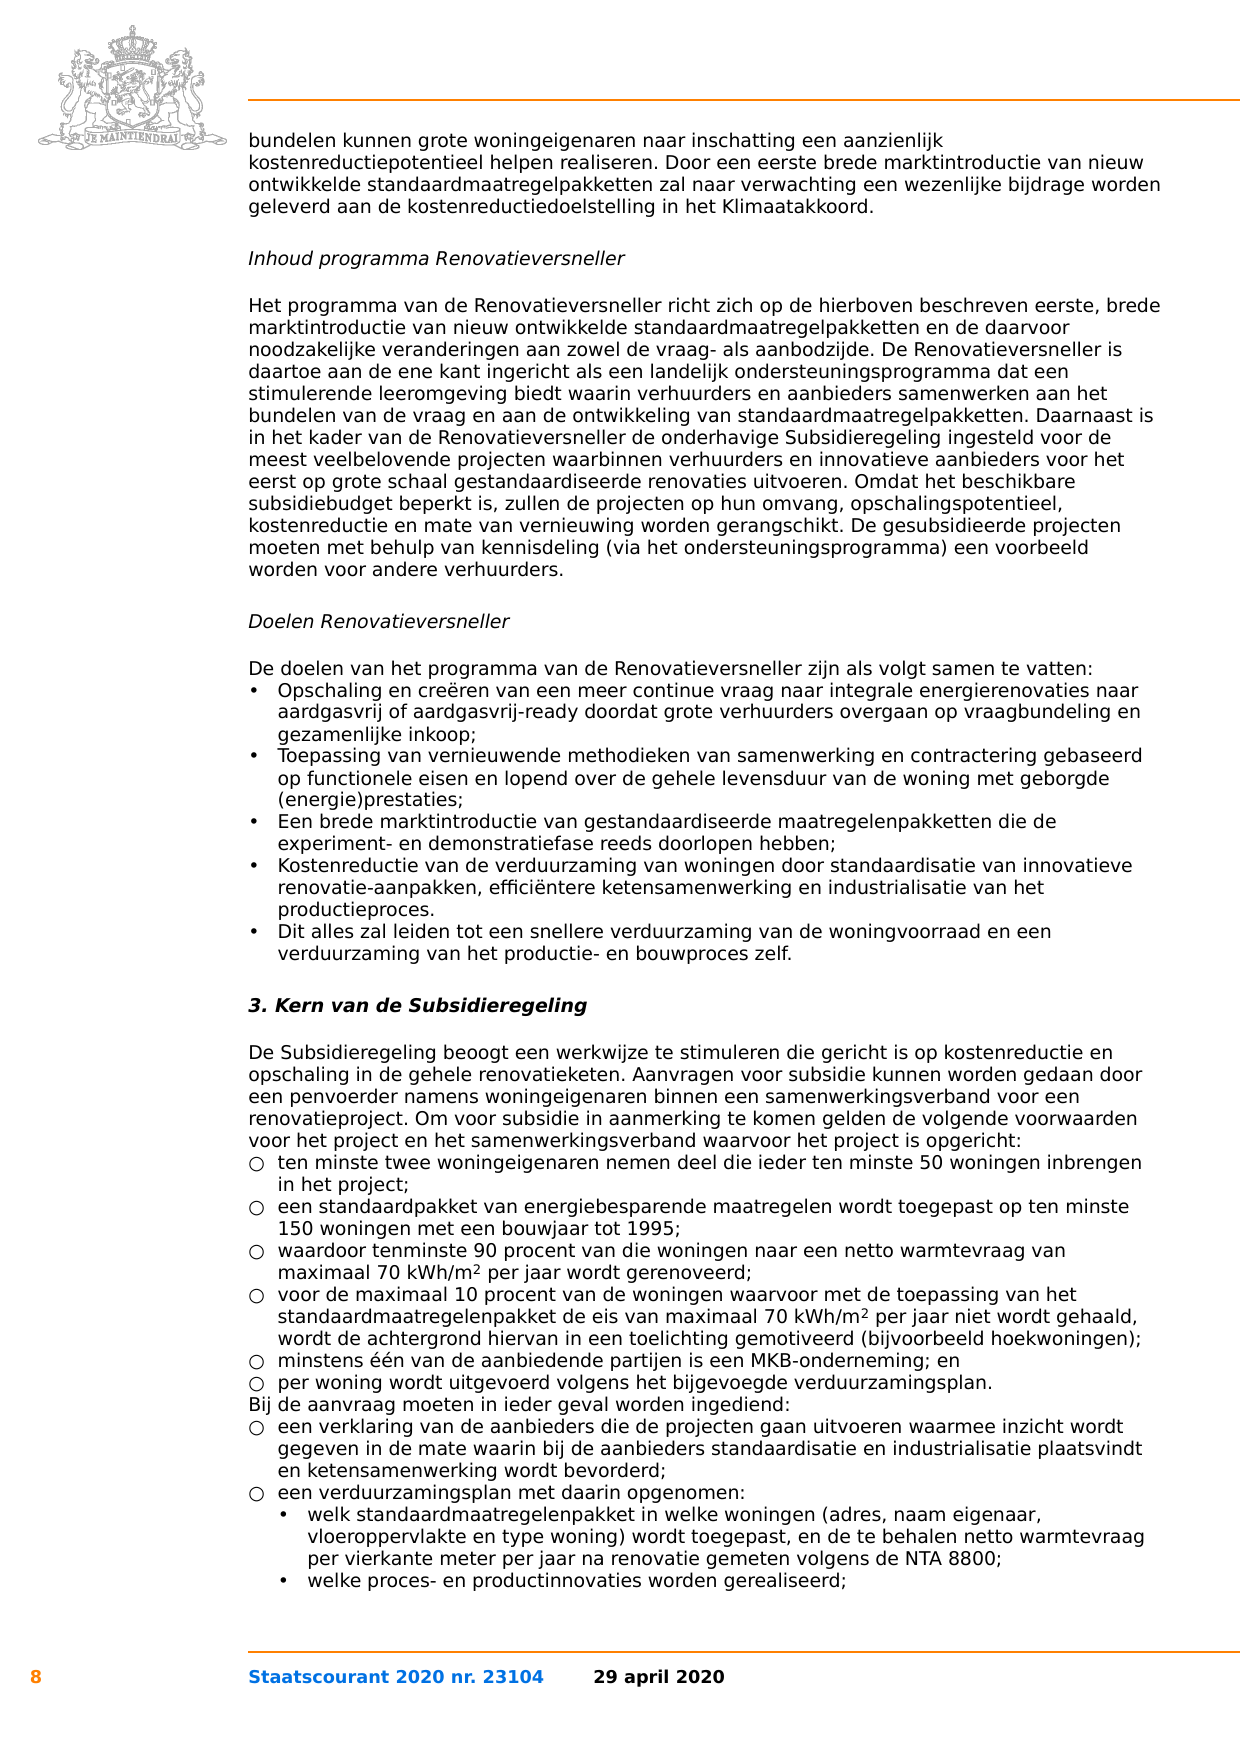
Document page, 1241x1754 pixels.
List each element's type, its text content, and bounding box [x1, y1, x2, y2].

text ○ minstens één van de aanbiedende partijen is een MKB-onderneming; en [248, 1350, 1163, 1372]
text ○ per woning wordt uitgevoerd volgens het bijgevoegde verduurzamingsplan. [248, 1372, 1163, 1394]
text De Subsidieregeling beoogt een werkwijze te stimuleren die gericht is op kostenreductie en opschaling in de gehele renovatieketen. Aanvragen voor subsidie kunnen worden gedaan door een penvoerder namens woningeigenaren binnen een samenwerkingsverband voor een renovatieproject. Om voor subsidie in aanmerking te komen gelden de volgende voorwaarden voor het project en het samenwerkingsverband waarvoor het project is opgericht: [248, 1042, 1163, 1152]
text • welke proces- en productinnovaties worden gerealiseerd; [278, 1570, 1163, 1592]
text ○ waardoor tenminste 90 procent van die woningen naar een netto warmtevraag van maximaal 70 kWh/m2 per jaar wordt gerenoveerd; [248, 1240, 1163, 1284]
text ○ een verklaring van de aanbieders die de projecten gaan uitvoeren waarmee inzicht wordt gegeven in de mate waarin bij de aanbieders standaardisatie en industrialisatie plaatsvindt en ketensamenwerking wordt bevorderd; [248, 1416, 1163, 1482]
text ○ voor de maximaal 10 procent van de woningen waarvoor met de toepassing van het standaardmaatregelenpakket de eis van maximaal 70 kWh/m2 per jaar niet wordt gehaald, wordt de achtergrond hiervan in een toelichting gemotiveerd (bijvoorbeeld hoekwoningen); [248, 1284, 1163, 1350]
text • welk standaardmaatregelenpakket in welke woningen (adres, naam eigenaar, vloeroppervlakte en type woning) wordt toegepast, en de te behalen netto warmtevraag per vierkante meter per jaar na renovatie gemeten volgens de NTA 8800; [278, 1504, 1163, 1570]
text • Dit alles zal leiden tot een snellere verduurzaming van de woningvoorraad en een verduurzaming van het productie- en bouwproces zelf. [248, 921, 1163, 965]
text ○ een verduurzamingsplan met daarin opgenomen: [248, 1482, 1163, 1504]
text ○ ten minste twee woningeigenaren nemen deel die ieder ten minste 50 woningen inbrengen in het project; [248, 1152, 1163, 1196]
text • Een brede marktintroductie van gestandaardiseerde maatregelenpakketten die de experiment- en demonstratiefase reeds doorlopen hebben; [248, 811, 1163, 855]
text De doelen van het programma van de Renovatieversneller zijn als volgt samen te vatten: [248, 657, 1163, 679]
text • Toepassing van vernieuwende methodieken van samenwerking en contractering gebaseerd op functionele eisen en lopend over de gehele levensduur van de woning met geborgde (energie)prestaties; [248, 745, 1163, 811]
text • Opschaling en creëren van een meer continue vraag naar integrale energierenovaties naar aardgasvrij of aardgasvrij-ready doordat grote verhuurders overgaan op vraagbundeling en gezamenlijke inkoop; [248, 679, 1163, 745]
subtitle Inhoud programma Renovatieversneller [248, 248, 1163, 270]
picture [38, 25, 227, 150]
text • Kostenreductie van de verduurzaming van woningen door standaardisatie van innovatieve renovatie-aanpakken, efficiëntere ketensamenwerking en industrialisatie van het productieproces. [248, 855, 1163, 921]
subtitle Doelen Renovatieversneller [248, 611, 1163, 632]
text ○ een standaardpakket van energiebesparende maatregelen wordt toegepast op ten minste 150 woningen met een bouwjaar tot 1995; [248, 1196, 1163, 1240]
text bundelen kunnen grote woningeigenaren naar inschatting een aanzienlijk kostenreductiepotentieel helpen realiseren. Door een eerste brede marktintroductie van nieuw ontwikkelde standaardmaatregelpakketten zal naar verwachting een wezenlijke bijdrage worden geleverd aan de kostenreductiedoelstelling in het Klimaatakkoord. [248, 130, 1163, 218]
subtitle 3. Kern van de Subsidieregeling [248, 995, 1163, 1017]
text Het programma van de Renovatieversneller richt zich op de hierboven beschreven eerste, brede marktintroductie van nieuw ontwikkelde standaardmaatregelpakketten en de daarvoor noodzakelijke veranderingen aan zowel de vraag- als aanbodzijde. De Renovatieversneller is daartoe aan de ene kant ingericht als een landelijk ondersteuningsprogramma dat een stimulerende leeromgeving biedt waarin verhuurders en aanbieders samenwerken aan het bundelen van de vraag en aan de ontwikkeling van standaardmaatregelpakketten. Daarnaast is in het kader van de Renovatieversneller de onderhavige Subsidieregeling ingesteld voor de meest veelbelovende projecten waarbinnen verhuurders en innovatieve aanbieders voor het eerst op grote schaal gestandaardiseerde renovaties uitvoeren. Omdat het beschikbare subsidiebudget beperkt is, zullen de projecten op hun omvang, opschalingspotentieel, kostenreductie en mate van vernieuwing worden gerangschikt. De gesubsidieerde projecten moeten met behulp van kennisdeling (via het ondersteuningsprogramma) een voorbeeld worden voor andere verhuurders. [248, 295, 1163, 581]
text Bij de aanvraag moeten in ieder geval worden ingediend: [248, 1394, 1163, 1416]
